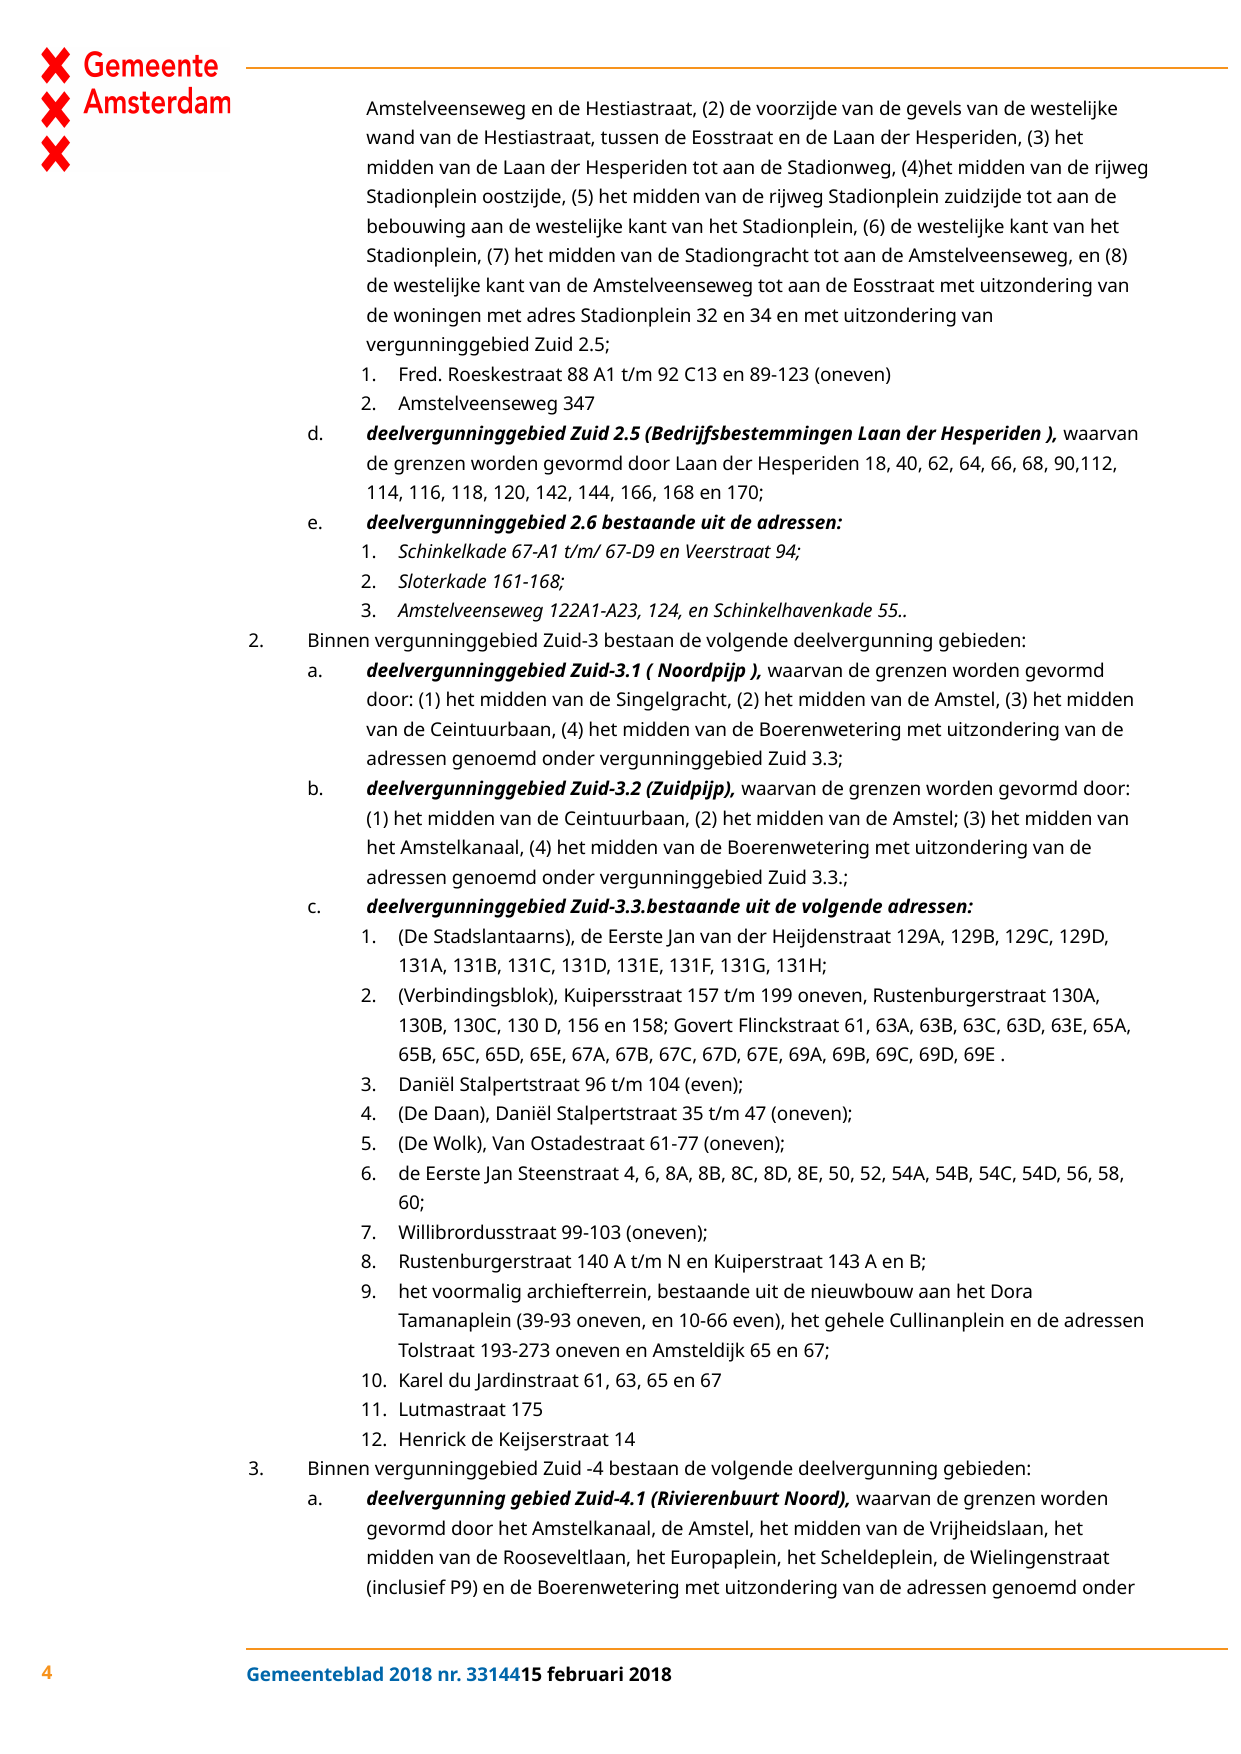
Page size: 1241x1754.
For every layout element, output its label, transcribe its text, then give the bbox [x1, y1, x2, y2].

list (De Wolk), Van Ostadestraat 61-77 (oneven); [361, 1130, 1152, 1156]
list Schinkelkade 67-A1 t/m/ 67-D9 en Veerstraat 94; [361, 538, 1152, 564]
list deelvergunning gebied Zuid-4.1 (Rivierenbuurt Noord), waarvan de grenzen worden gevormd door het Amstelkanaal, de Amstel, het midden van de Vrijheidslaan, het midden van de Rooseveltlaan, het Europaplein, het Scheldeplein, de Wielingenstraat (inclusief P9) en de Boerenwetering met uitzondering van de adressen genoemd onder [307, 1485, 1152, 1600]
list deelvergunninggebied 2.6 bestaande uit de adressen: [307, 509, 1152, 535]
list Amstelveenseweg en de Hestiastraat, (2) de voorzijde van de gevels van de westelijke wand van de Hestiastraat, tussen de Eosstraat en de Laan der Hesperiden, (3) het midden van de Laan der Hesperiden tot aan de Stadionweg, (4)het midden van de rijweg Stadionplein oostzijde, (5) het midden van de rijweg Stadionplein zuidzijde tot aan de bebouwing aan de westelijke kant van het Stadionplein, (6) de westelijke kant van het Stadionplein, (7) het midden van de Stadiongracht tot aan de Amstelveenseweg, en (8) de westelijke kant van de Amstelveenseweg tot aan de Eosstraat met uitzondering van de woningen met adres Stadionplein 32 en 34 en met uitzondering van vergunninggebied Zuid 2.5; [307, 95, 1152, 357]
list Henrick de Keijserstraat 14 [361, 1426, 1152, 1452]
list (Verbindingsblok), Kuipersstraat 157 t/m 199 oneven, Rustenburgerstraat 130A, 130B, 130C, 130 D, 156 en 158; Govert Flinckstraat 61, 63A, 63B, 63C, 63D, 63E, 65A, 65B, 65C, 65D, 65E, 67A, 67B, 67C, 67D, 67E, 69A, 69B, 69C, 69D, 69E . [361, 982, 1152, 1067]
list het voormalig archiefterrein, bestaande uit de nieuwbouw aan het Dora Tamanaplein (39-93 oneven, en 10-66 even), het gehele Cullinanplein en de adressen Tolstraat 193-273 oneven en Amsteldijk 65 en 67; [361, 1278, 1152, 1363]
list Fred. Roeskestraat 88 A1 t/m 92 C13 en 89-123 (oneven) [361, 361, 1152, 387]
list de Eerste Jan Steenstraat 4, 6, 8A, 8B, 8C, 8D, 8E, 50, 52, 54A, 54B, 54C, 54D, 56, 58, 60; [361, 1160, 1152, 1215]
picture [41, 47, 231, 172]
list deelvergunninggebied Zuid-3.3.bestaande uit de volgende adressen: [307, 893, 1152, 919]
list Amstelveenseweg 347 [361, 391, 1152, 416]
list Karel du Jardinstraat 61, 63, 65 en 67 [361, 1367, 1152, 1393]
list (De Stadslantaarns), de Eerste Jan van der Heijdenstraat 129A, 129B, 129C, 129D, 131A, 131B, 131C, 131D, 131E, 131F, 131G, 131H; [361, 923, 1152, 978]
list (De Daan), Daniël Stalpertstraat 35 t/m 47 (oneven); [361, 1101, 1152, 1126]
list deelvergunninggebied Zuid-3.2 (Zuidpijp), waarvan de grenzen worden gevormd door: (1) het midden van de Ceintuurbaan, (2) het midden van de Amstel; (3) het midden van het Amstelkanaal, (4) het midden van de Boerenwetering met uitzondering van de adressen genoemd onder vergunninggebied Zuid 3.3.; [307, 775, 1152, 890]
list deelvergunninggebied Zuid 2.5 (Bedrijfsbestemmingen Laan der Hesperiden ), waarvan de grenzen worden gevormd door Laan der Hesperiden 18, 40, 62, 64, 66, 68, 90,112, 114, 116, 118, 120, 142, 144, 166, 168 en 170; [307, 420, 1152, 505]
list Daniël Stalpertstraat 96 t/m 104 (even); [361, 1071, 1152, 1097]
list deelvergunninggebied Zuid-3.1 ( Noordpijp ), waarvan de grenzen worden gevormd door: (1) het midden van de Singelgracht, (2) het midden van de Amstel, (3) het midden van de Ceintuurbaan, (4) het midden van de Boerenwetering met uitzondering van de adressen genoemd onder vergunninggebied Zuid 3.3; [307, 657, 1152, 771]
list Amstelveenseweg 122A1-A23, 124, en Schinkelhavenkade 55.. [361, 598, 1152, 623]
list Willibrordusstraat 99-103 (oneven); [361, 1219, 1152, 1245]
list Rustenburgerstraat 140 A t/m N en Kuiperstraat 143 A en B; [361, 1248, 1152, 1274]
list Binnen vergunninggebied Zuid-3 bestaan de volgende deelvergunning gebieden: [248, 627, 1152, 653]
list Binnen vergunninggebied Zuid -4 bestaan de volgende deelvergunning gebieden: [248, 1456, 1152, 1481]
list Sloterkade 161-168; [361, 568, 1152, 594]
list Lutmastraat 175 [361, 1396, 1152, 1422]
